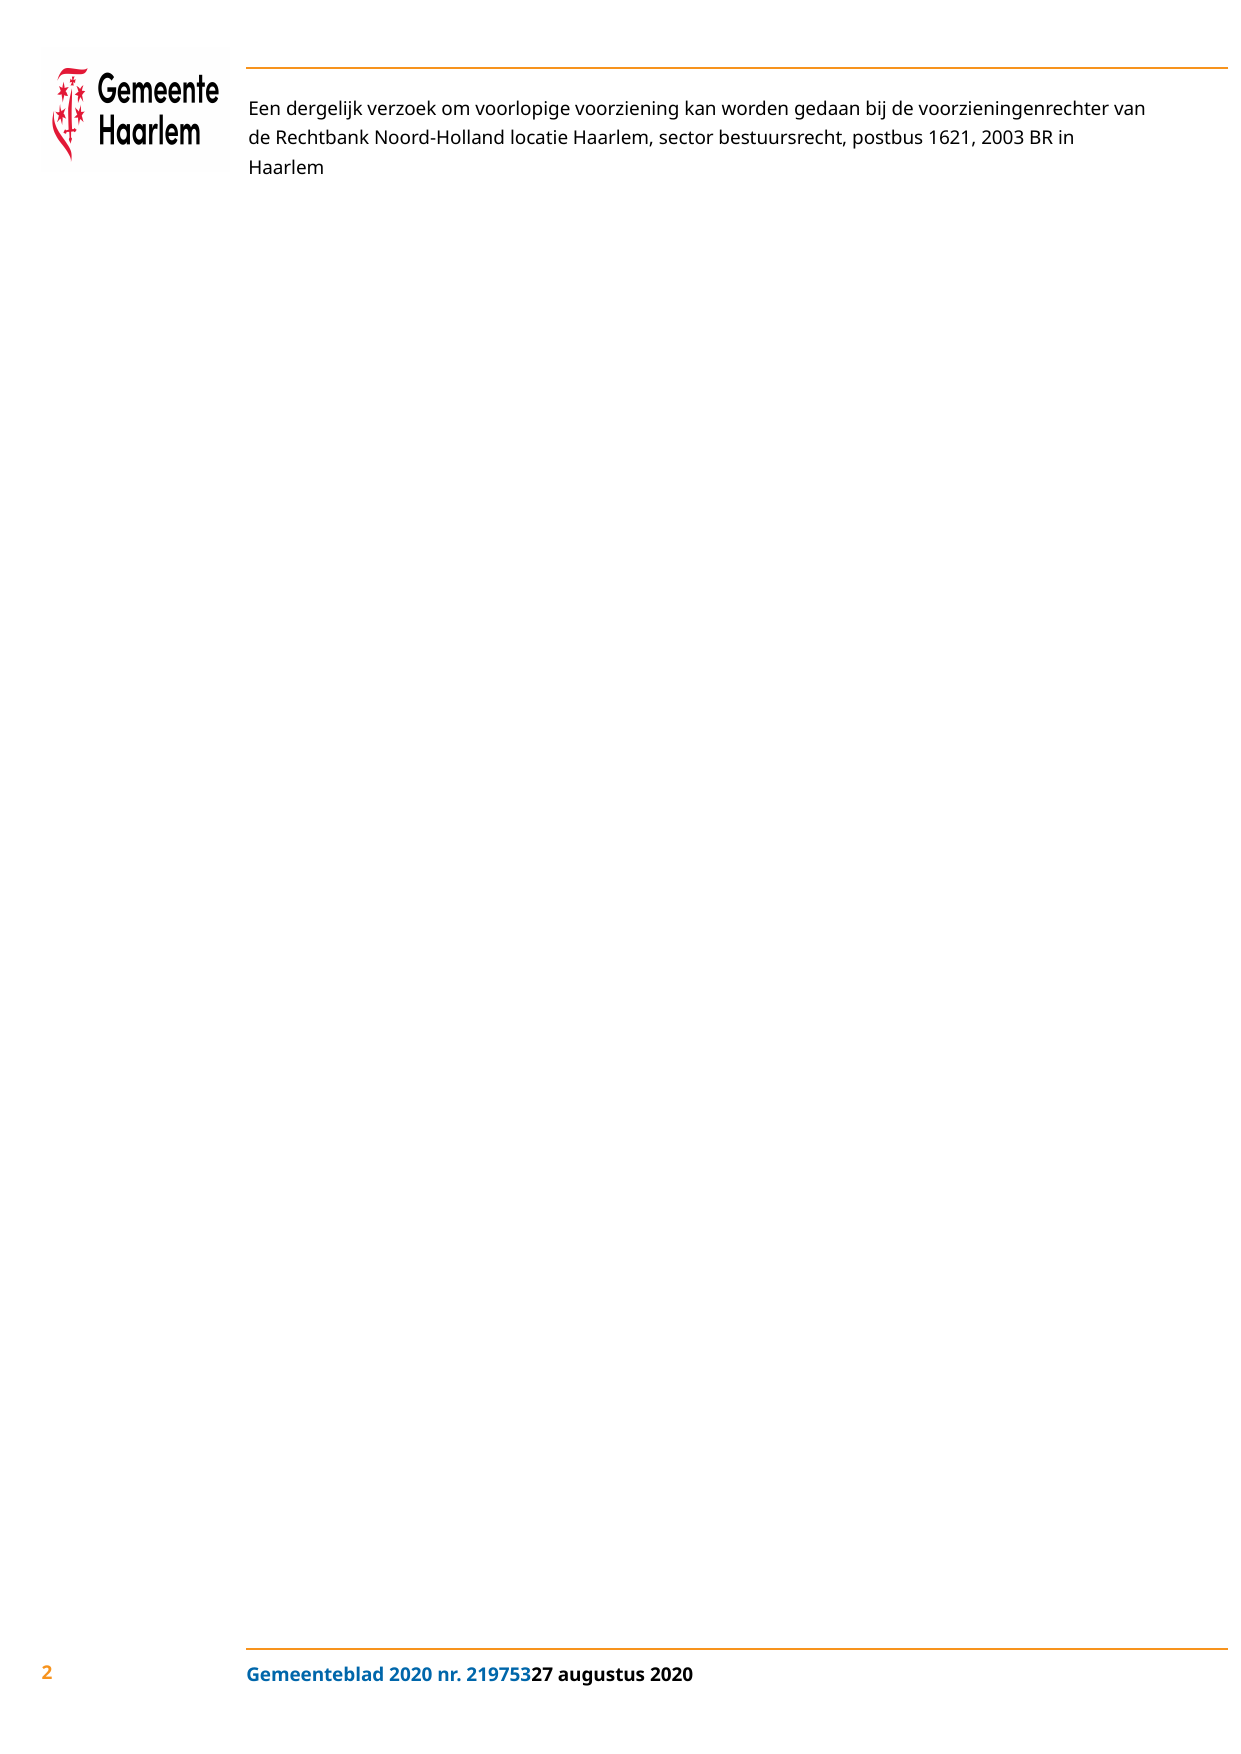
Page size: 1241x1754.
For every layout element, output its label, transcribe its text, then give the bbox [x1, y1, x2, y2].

picture [41, 47, 231, 172]
text Een dergelijk verzoek om voorlopige voorziening kan worden gedaan bij de voorzieningenrechter van de Rechtbank Noord-Holland locatie Haarlem, sector bestuursrecht, postbus 1621, 2003 BR in Haarlem [248, 95, 1152, 180]
